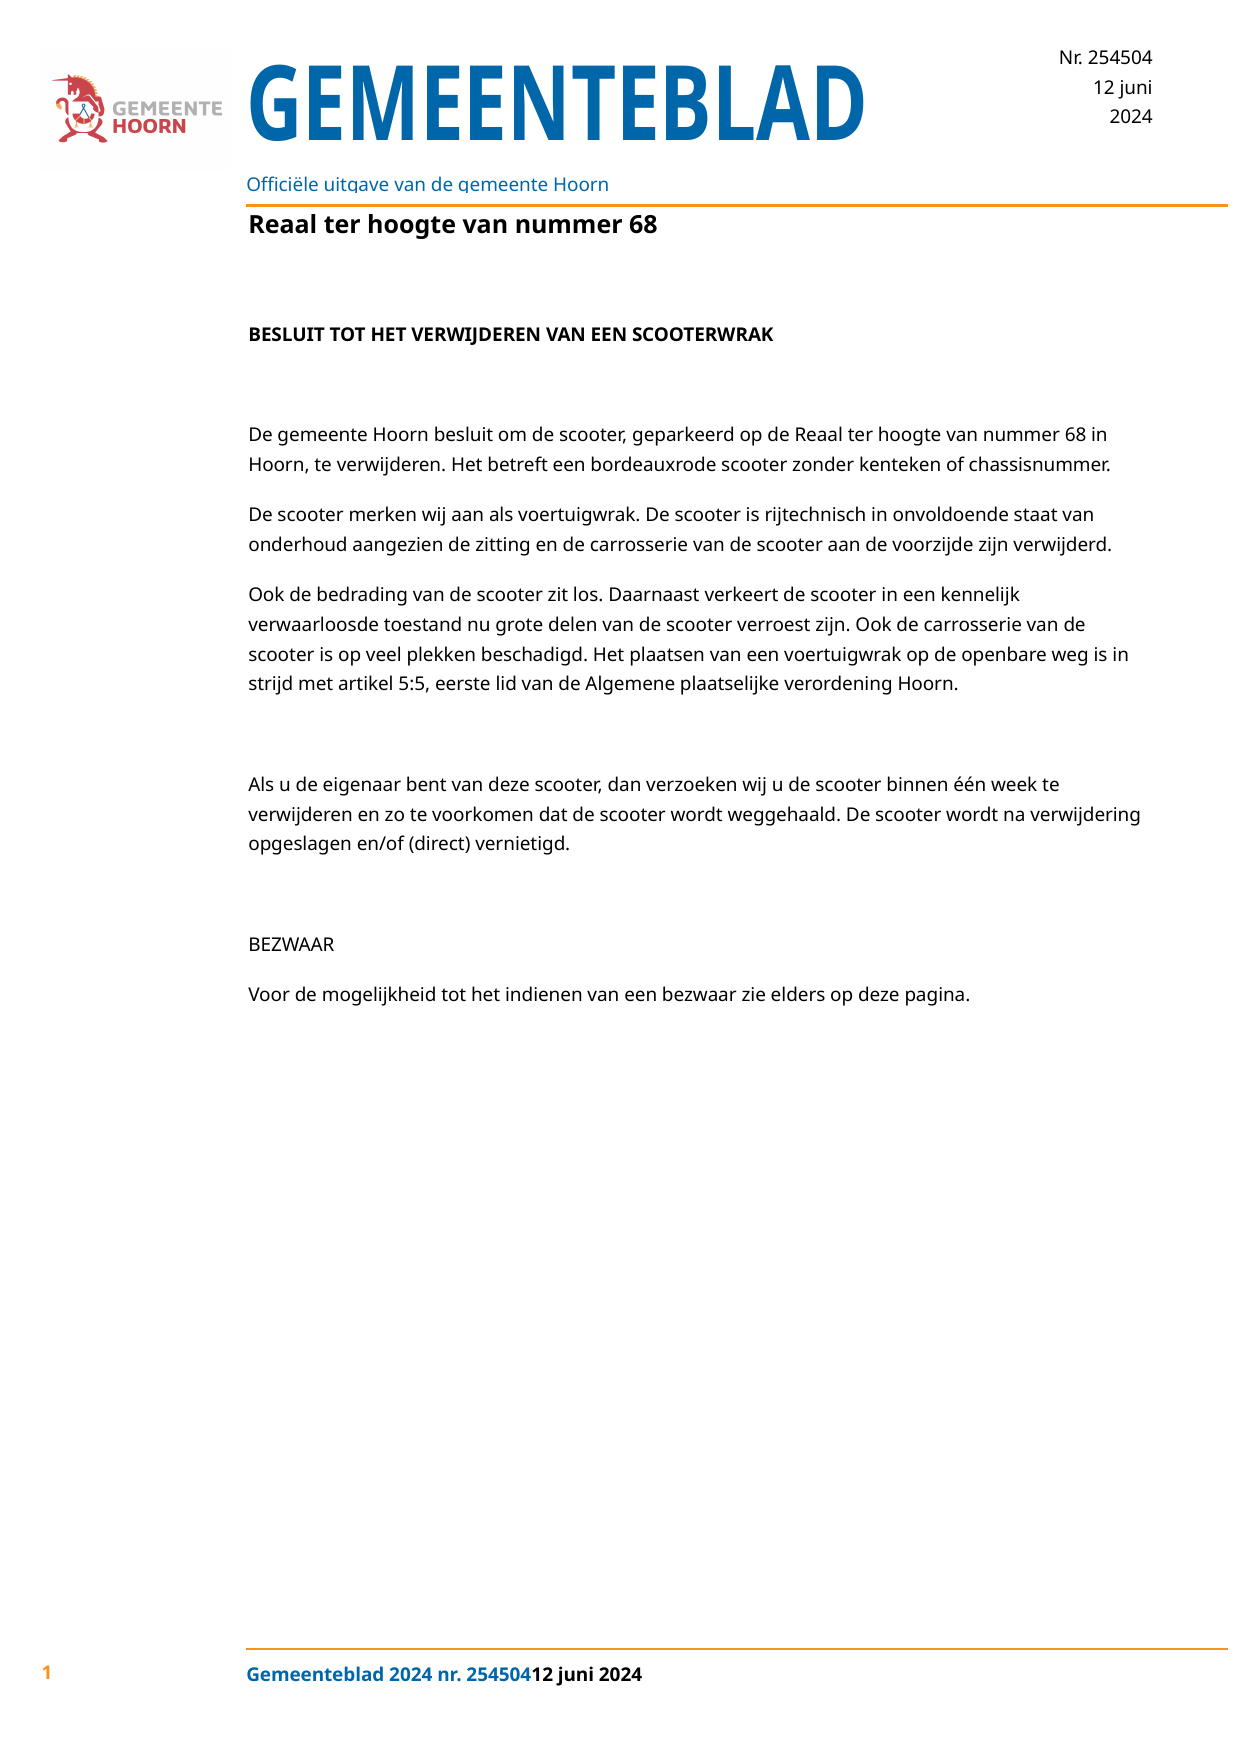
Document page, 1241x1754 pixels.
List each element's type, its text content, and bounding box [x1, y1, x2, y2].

text De gemeente Hoorn besluit om de scooter, geparkeerd op de Reaal ter hoogte van nummer 68 in Hoorn, te verwijderen. Het betreft een bordeauxrode scooter zonder kenteken of chassisnummer. [248, 422, 1152, 477]
text BEZWAAR [248, 931, 1152, 957]
text Reaal ter hoogte van nummer 68 [248, 207, 1152, 241]
picture [41, 47, 231, 172]
text De scooter merken wij aan als voertuigwrak. De scooter is rijtechnisch in onvoldoende staat van onderhoud aangezien de zitting en de carrosserie van de scooter aan de voorzijde zijn verwijderd. [248, 502, 1152, 557]
text Voor de mogelijkheid tot het indienen van een bezwaar zie elders op deze pagina. [248, 982, 1152, 1007]
text BESLUIT TOT HET VERWIJDEREN VAN EEN SCOOTERWRAK [248, 321, 1152, 346]
text Ook de bedrading van de scooter zit los. Daarnaast verkeert de scooter in een kennelijk verwaarloosde toestand nu grote delen van de scooter verroest zijn. Ook de carrosserie van de scooter is op veel plekken beschadigd. Het plaatsen van een voertuigwrak op de openbare weg is in strijd met artikel 5:5, eerste lid van de Algemene plaatselijke verordening Hoorn. [248, 582, 1152, 696]
text Als u de eigenaar bent van deze scooter, dan verzoeken wij u de scooter binnen één week te verwijderen en zo te voorkomen dat de scooter wordt weggehaald. De scooter wordt na verwijdering opgeslagen en/of (direct) vernietigd. [248, 771, 1152, 856]
